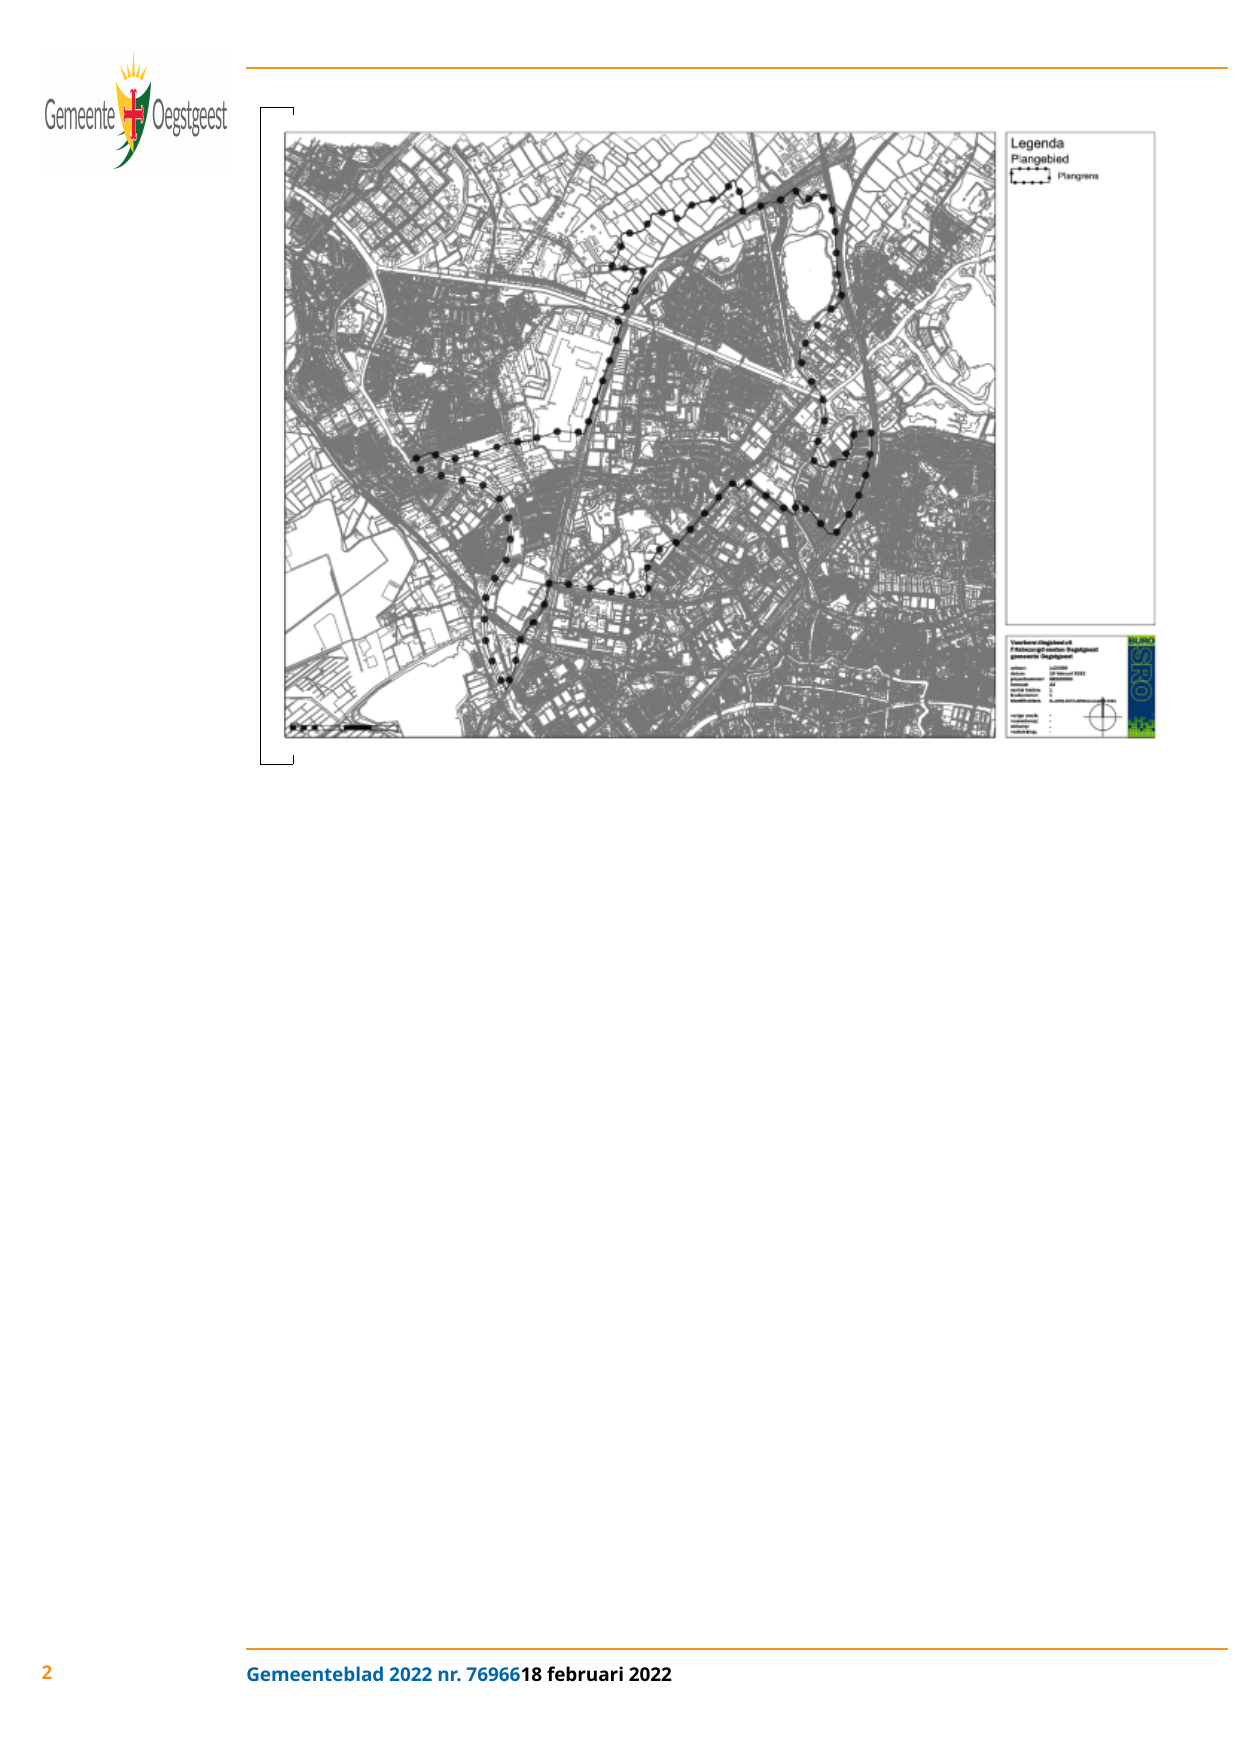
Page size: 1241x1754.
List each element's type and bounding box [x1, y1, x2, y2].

picture [41, 47, 231, 172]
picture [268, 115, 1173, 755]
